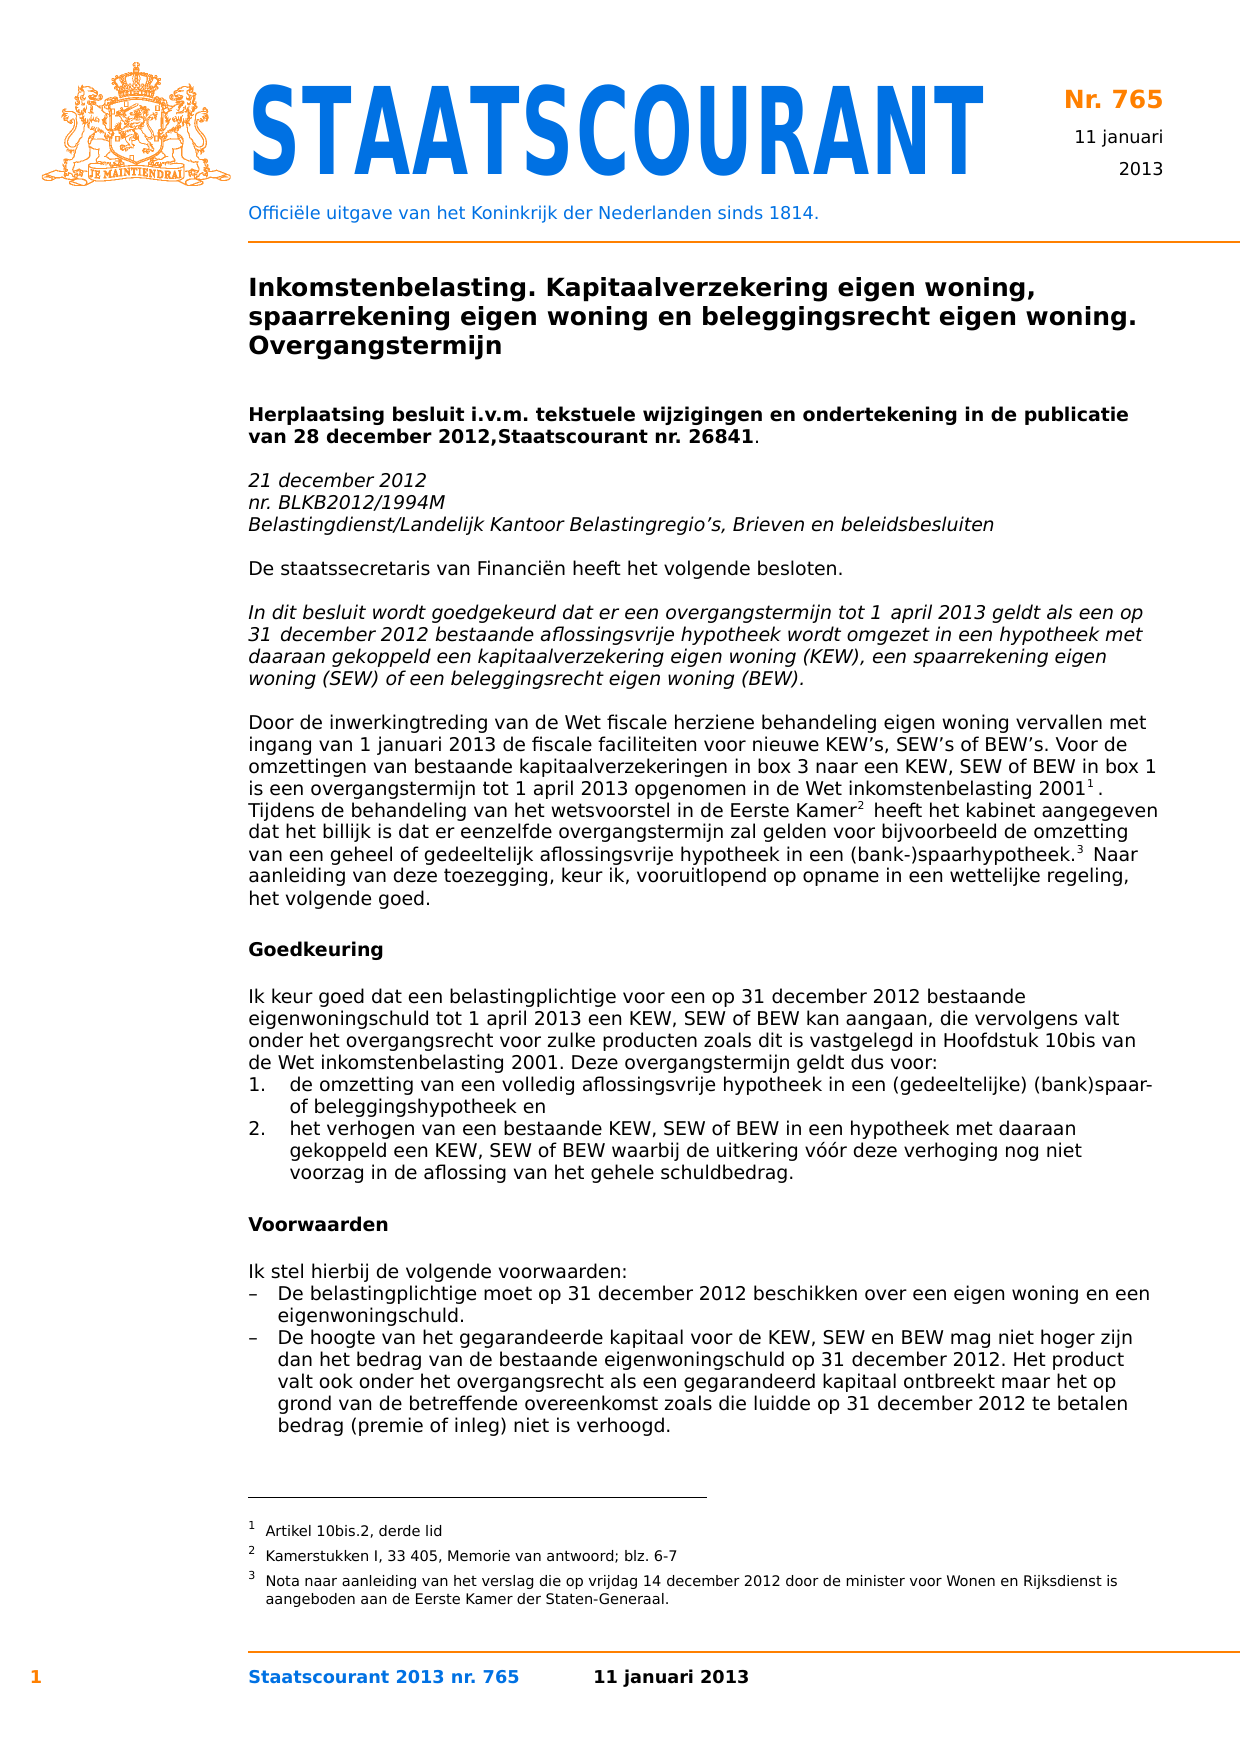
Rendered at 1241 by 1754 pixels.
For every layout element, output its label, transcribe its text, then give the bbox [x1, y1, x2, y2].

text – De belastingplichtige moet op 31 december 2012 beschikken over een eigen woning en een eigenwoningschuld. [248, 1283, 1163, 1327]
table_cell 11 januari [998, 121, 1240, 153]
text In dit besluit wordt goedgekeurd dat er een overgangstermijn tot 1 april 2013 geldt als een op 31 december 2012 bestaande aflossingsvrije hypotheek wordt omgezet in een hypotheek met daaraan gekoppeld een kapitaalverzekering eigen woning (KEW), een spaarrekening eigen woning (SEW) of een beleggingsrecht eigen woning (BEW). [248, 602, 1163, 690]
text Belastingdienst/Landelijk Kantoor Belastingregio’s, Brieven en beleidsbesluiten [248, 514, 1163, 536]
text De staatssecretaris van Financiën heeft het volgende besloten. [248, 558, 1163, 580]
text Nota naar aanleiding van het verslag die op vrijdag 14 december 2012 door de minister voor Wonen en Rijksdienst is aangeboden aan de Eerste Kamer der Staten-Generaal. [248, 1569, 1163, 1608]
text – De hoogte van het gegarandeerde kapitaal voor de KEW, SEW en BEW mag niet hoger zijn dan het bedrag van de bestaande eigenwoningschuld op 31 december 2012. Het product valt ook onder het overgangsrecht als een gegarandeerd kapitaal ontbreekt maar het op grond van de betreffende overeenkomst zoals die luidde op 31 december 2012 te betalen bedrag (premie of inleg) niet is verhoogd. [248, 1327, 1163, 1437]
table_header Nr. 765 [998, 62, 1240, 121]
subtitle Inkomstenbelasting. Kapitaalverzekering eigen woning, spaarrekening eigen woning en beleggingsrecht eigen woning. Overgangstermijn [248, 273, 1163, 361]
text 21 december 2012 [248, 470, 1163, 492]
table_cell Officiële uitgave van het Koninkrijk der Nederlanden sinds 1814. [248, 203, 1240, 241]
text 2. het verhogen van een bestaande KEW, SEW of BEW in een hypotheek met daaraan gekoppeld een KEW, SEW of BEW waarbij de uitkering vóór deze verhoging nog niet voorzag in de aflossing van het gehele schuldbedrag. [248, 1118, 1163, 1184]
text Artikel 10bis.2, derde lid [248, 1519, 1163, 1541]
table_header STAATSCOURANT [248, 62, 998, 203]
picture [41, 62, 231, 186]
subtitle Voorwaarden [248, 1214, 1163, 1236]
text 1. de omzetting van een volledig aflossingsvrije hypotheek in een (gedeeltelijke) (bank)spaar- of beleggingshypotheek en [248, 1074, 1163, 1118]
text Ik stel hierbij de volgende voorwaarden: [248, 1261, 1163, 1283]
text Ik keur goed dat een belastingplichtige voor een op 31 december 2012 bestaande eigenwoningschuld tot 1 april 2013 een KEW, SEW of BEW kan aangaan, die vervolgens valt onder het overgangsrecht voor zulke producten zoals dit is vastgelegd in Hoofdstuk 10bis van de Wet inkomstenbelasting 2001. Deze overgangstermijn geldt dus voor: [248, 986, 1163, 1074]
text Door de inwerkingtreding van de Wet fiscale herziene behandeling eigen woning vervallen met ingang van 1 januari 2013 de fiscale faciliteiten voor nieuwe KEW’s, SEW’s of BEW’s. Voor de omzettingen van bestaande kapitaalverzekeringen in box 3 naar een KEW, SEW of BEW in box 1 is een overgangstermijn tot 1 april 2013 opgenomen in de Wet inkomstenbelasting 2001. Tijdens de behandeling van het wetsvoorstel in de Eerste Kamer heeft het kabinet aangegeven dat het billijk is dat er eenzelfde overgangstermijn zal gelden voor bijvoorbeeld de omzetting van een geheel of gedeeltelijk aflossingsvrije hypotheek in een (bank-)spaarhypotheek. Naar aanleiding van deze toezegging, keur ik, vooruitlopend op opname in een wettelijke regeling, het volgende goed. [248, 712, 1163, 909]
table_header [25, 62, 248, 241]
text Herplaatsing besluit i.v.m. tekstuele wijzigingen en ondertekening in de publicatie van 28 december 2012,Staatscourant nr. 26841. [248, 404, 1163, 448]
text Kamerstukken I, 33 405, Memorie van antwoord; blz. 6-7 [248, 1544, 1163, 1566]
text nr. BLKB2012/1994M [248, 492, 1163, 514]
table_cell 2013 [998, 153, 1240, 203]
subtitle Goedkeuring [248, 939, 1163, 961]
